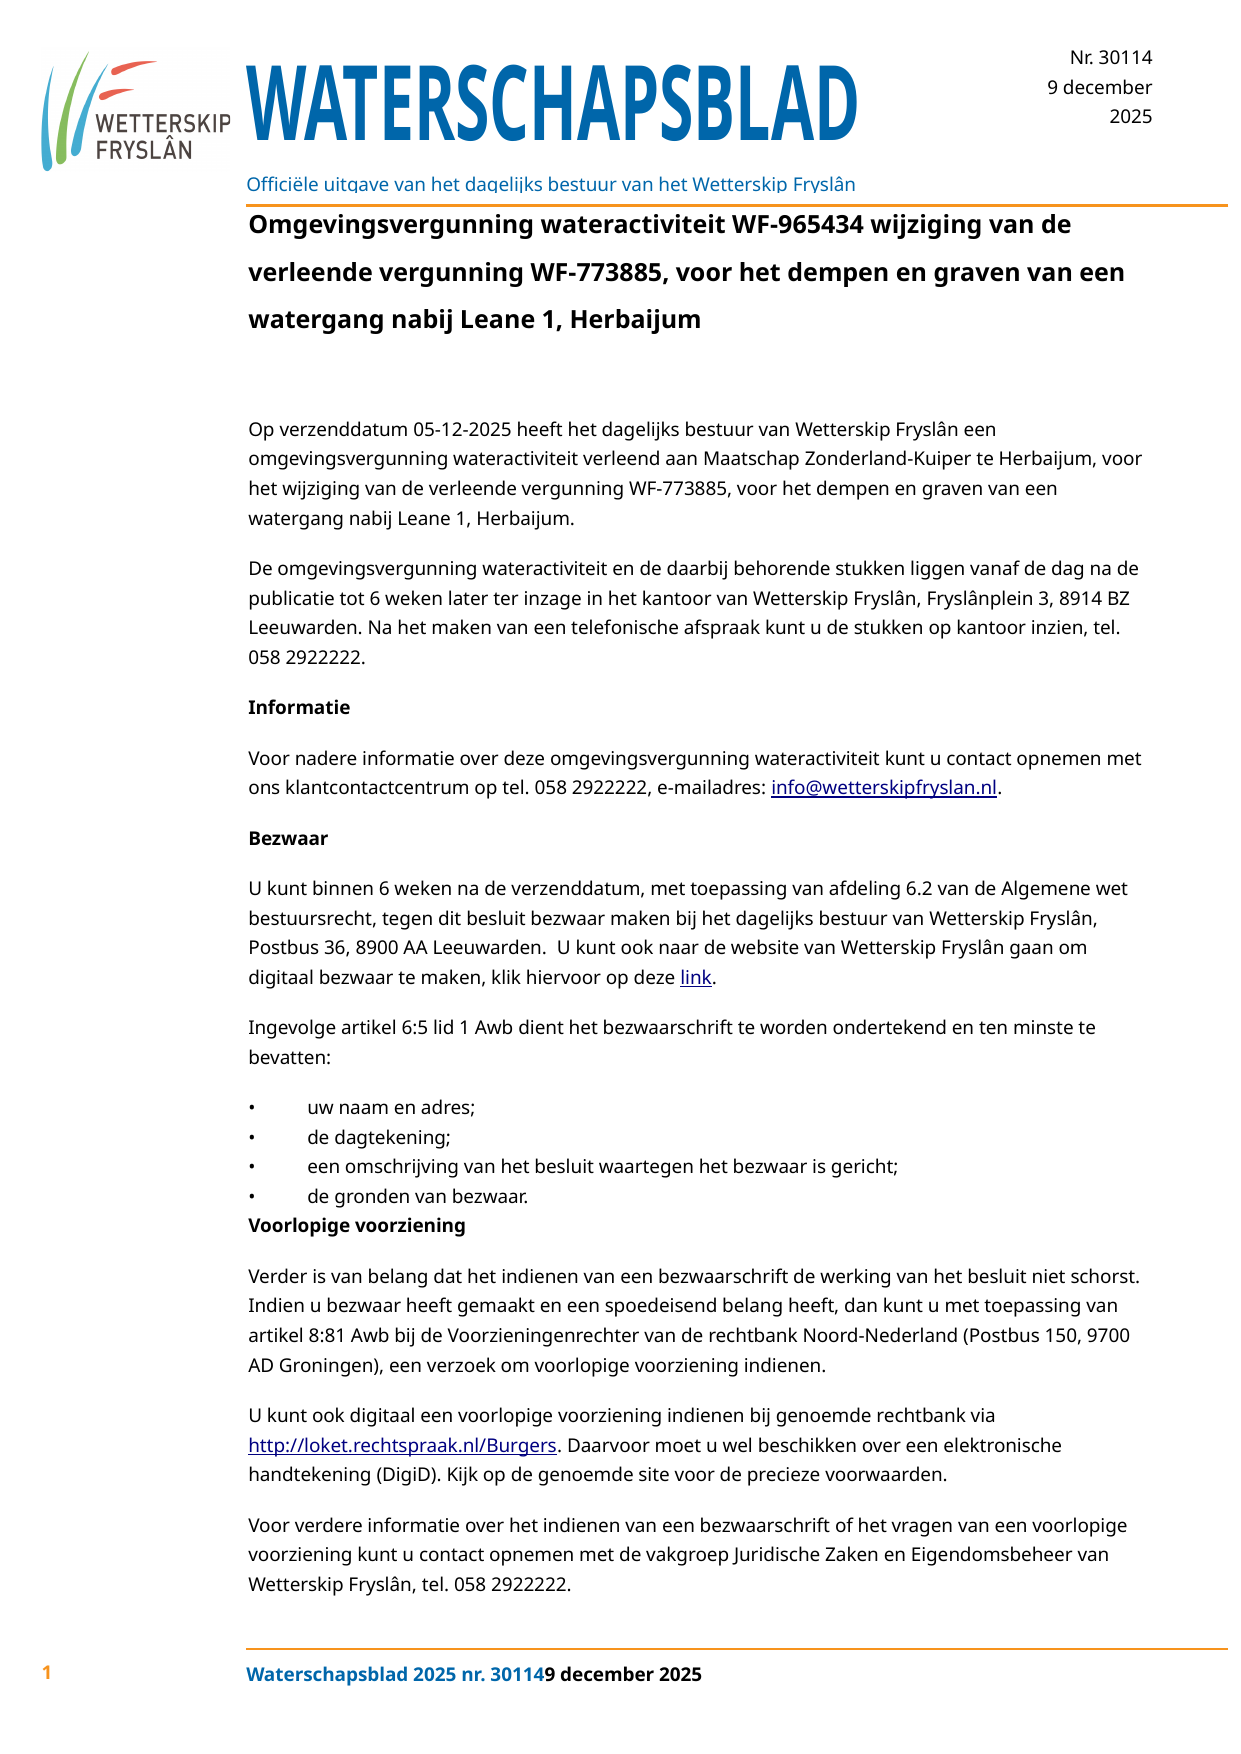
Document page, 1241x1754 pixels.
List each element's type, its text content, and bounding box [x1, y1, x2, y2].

text Voorlopige voorziening [248, 1213, 1152, 1238]
list een omschrijving van het besluit waartegen het bezwaar is gericht; [248, 1153, 1152, 1179]
text Bezwaar [248, 825, 1152, 850]
text Voor verdere informatie over het indienen van een bezwaarschrift of het vragen van een voorlopige voorziening kunt u contact opnemen met de vakgroep Juridische Zaken en Eigendomsbeheer van Wetterskip Fryslân, tel. 058 2922222. [248, 1512, 1152, 1597]
text Informatie [248, 694, 1152, 720]
picture [41, 47, 231, 172]
list de dagtekening; [248, 1124, 1152, 1149]
text De omgevingsvergunning wateractiviteit en de daarbij behorende stukken liggen vanaf de dag na de publicatie tot 6 weken later ter inzage in het kantoor van Wetterskip Fryslân, Fryslânplein 3, 8914 BZ Leeuwarden. Na het maken van een telefonische afspraak kunt u de stukken op kantoor inzien, tel. 058 2922222. [248, 555, 1152, 669]
text U kunt binnen 6 weken na de verzenddatum, met toepassing van afdeling 6.2 van de Algemene wet bestuursrecht, tegen dit besluit bezwaar maken bij het dagelijks bestuur van Wetterskip Fryslân, Postbus 36, 8900 AA Leeuwarden. U kunt ook naar de website van Wetterskip Fryslân gaan om digitaal bezwaar te maken, klik hiervoor op deze link. [248, 875, 1152, 989]
text Op verzenddatum 05-12-2025 heeft het dagelijks bestuur van Wetterskip Fryslân een omgevingsvergunning wateractiviteit verleend aan Maatschap Zonderland-Kuiper te Herbaijum, voor het wijziging van de verleende vergunning WF-773885, voor het dempen en graven van een watergang nabij Leane 1, Herbaijum. [248, 416, 1152, 530]
text Omgevingsvergunning wateractiviteit WF-965434 wijziging van de verleende vergunning WF-773885, voor het dempen en graven van een watergang nabij Leane 1, Herbaijum [248, 207, 1152, 336]
text Verder is van belang dat het indienen van een bezwaarschrift de werking van het besluit niet schorst. Indien u bezwaar heeft gemaakt en een spoedeisend belang heeft, dan kunt u met toepassing van artikel 8:81 Awb bij de Voorzieningenrechter van de rechtbank Noord-Nederland (Postbus 150, 9700 AD Groningen), een verzoek om voorlopige voorziening indienen. [248, 1263, 1152, 1377]
text Ingevolge artikel 6:5 lid 1 Awb dient het bezwaarschrift te worden ondertekend en ten minste te bevatten: [248, 1014, 1152, 1069]
list uw naam en adres; [248, 1094, 1152, 1120]
text U kunt ook digitaal een voorlopige voorziening indienen bij genoemde rechtbank via http://loket.rechtspraak.nl/Burgers. Daarvoor moet u wel beschikken over een elektronische handtekening (DigiD). Kijk op de genoemde site voor de precieze voorwaarden. [248, 1402, 1152, 1487]
text Voor nadere informatie over deze omgevingsvergunning wateractiviteit kunt u contact opnemen met ons klantcontactcentrum op tel. 058 2922222, e-mailadres: info@wetterskipfryslan.nl. [248, 745, 1152, 800]
list de gronden van bezwaar. [248, 1183, 1152, 1209]
